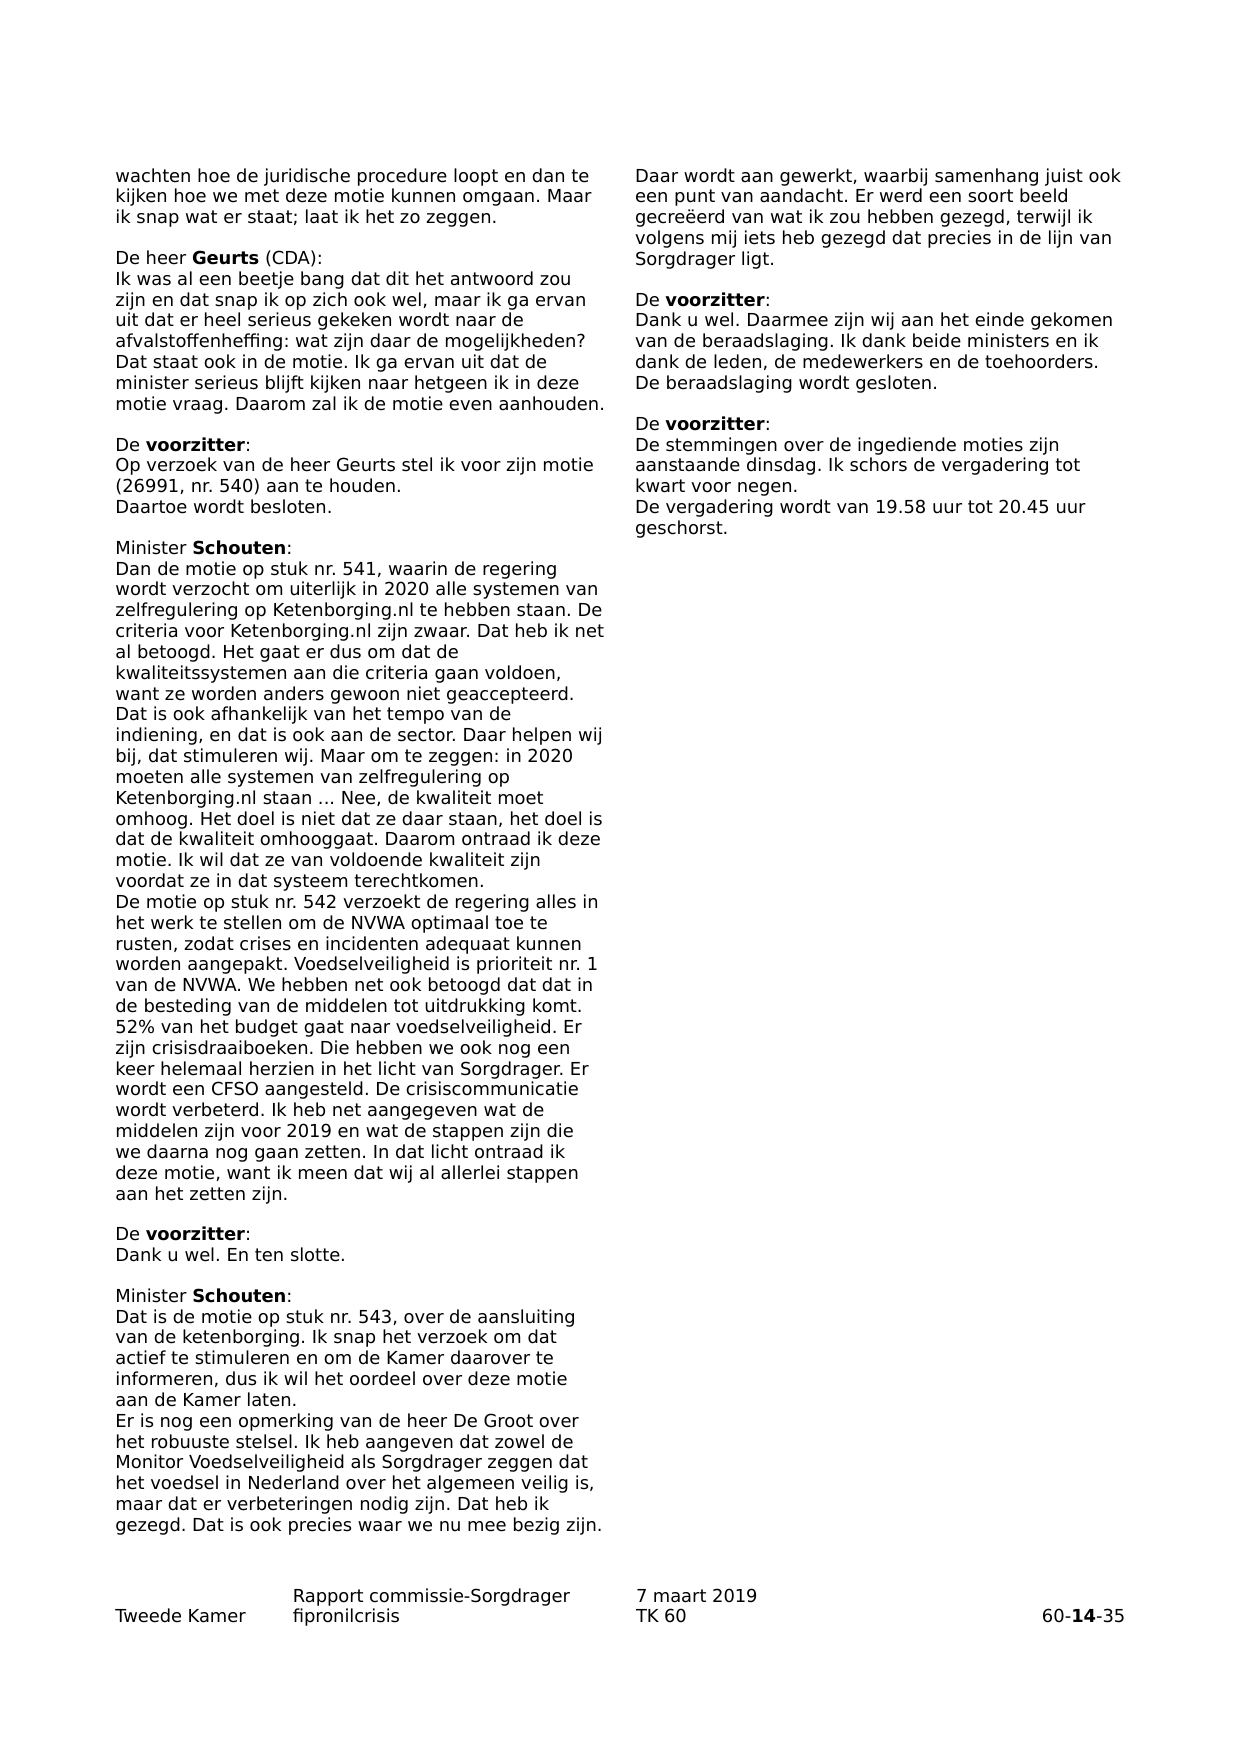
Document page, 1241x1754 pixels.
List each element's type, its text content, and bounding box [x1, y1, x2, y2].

text Minister Schouten: [115, 1286, 605, 1306]
text Op verzoek van de heer Geurts stel ik voor zijn motie (26991, nr. 540) aan te houden. [115, 455, 605, 497]
text De heer Geurts (CDA): [115, 248, 605, 268]
text De stemmingen over de ingediende moties zijn aanstaande dinsdag. Ik schors de vergadering tot kwart voor negen. [635, 434, 1125, 497]
text De voorzitter: [115, 1224, 605, 1245]
text Dank u wel. En ten slotte. [115, 1245, 605, 1266]
text Er is nog een opmerking van de heer De Groot over het robuuste stelsel. Ik heb aangeven dat zowel de Monitor Voedselveiligheid als Sorgdrager zeggen dat het voedsel in Nederland over het algemeen veilig is, maar dat er verbeteringen nodig zijn. Dat heb ik gezegd. Dat is ook precies waar we nu mee bezig zijn. [115, 1411, 605, 1536]
text De voorzitter: [115, 434, 605, 455]
text Dan de motie op stuk nr. 541, waarin de regering wordt verzocht om uiterlijk in 2020 alle systemen van zelfregulering op Ketenborging.nl te hebben staan. De criteria voor Ketenborging.nl zijn zwaar. Dat heb ik net al betoogd. Het gaat er dus om dat de kwaliteitssystemen aan die criteria gaan voldoen, want ze worden anders gewoon niet geaccepteerd. Dat is ook afhankelijk van het tempo van de indiening, en dat is ook aan de sector. Daar helpen wij bij, dat stimuleren wij. Maar om te zeggen: in 2020 moeten alle systemen van zelfregulering op Ketenborging.nl staan ... Nee, de kwaliteit moet omhoog. Het doel is niet dat ze daar staan, het doel is dat de kwaliteit omhooggaat. Daarom ontraad ik deze motie. Ik wil dat ze van voldoende kwaliteit zijn voordat ze in dat systeem terechtkomen. [115, 558, 605, 892]
text De motie op stuk nr. 542 verzoekt de regering alles in het werk te stellen om de NVWA optimaal toe te rusten, zodat crises en incidenten adequaat kunnen worden aangepakt. Voedselveiligheid is prioriteit nr. 1 van de NVWA. We hebben net ook betoogd dat dat in de besteding van de middelen tot uitdrukking komt. 52% van het budget gaat naar voedselveiligheid. Er zijn crisisdraaiboeken. Die hebben we ook nog een keer helemaal herzien in het licht van Sorgdrager. Er wordt een CFSO aangesteld. De crisiscommunicatie wordt verbeterd. Ik heb net aangegeven wat de middelen zijn voor 2019 en wat de stappen zijn die we daarna nog gaan zetten. In dat licht ontraad ik deze motie, want ik meen dat wij al allerlei stappen aan het zetten zijn. [115, 892, 605, 1204]
text De beraadslaging wordt gesloten. [635, 373, 1125, 393]
text Minister Schouten: [115, 538, 605, 558]
text De voorzitter: [635, 413, 1125, 434]
text Dat is de motie op stuk nr. 543, over de aansluiting van de ketenborging. Ik snap het verzoek om dat actief te stimuleren en om de Kamer daarover te informeren, dus ik wil het oordeel over deze motie aan de Kamer laten. [115, 1306, 605, 1411]
text Dank u wel. Daarmee zijn wij aan het einde gekomen van de beraadslaging. Ik dank beide ministers en ik dank de leden, de medewerkers en de toehoorders. [635, 310, 1125, 373]
text wachten hoe de juridische procedure loopt en dan te kijken hoe we met deze motie kunnen omgaan. Maar ik snap wat er staat; laat ik het zo zeggen. [115, 165, 605, 228]
text Ik was al een beetje bang dat dit het antwoord zou zijn en dat snap ik op zich ook wel, maar ik ga ervan uit dat er heel serieus gekeken wordt naar de afvalstoffenheffing: wat zijn daar de mogelijkheden? Dat staat ook in de motie. Ik ga ervan uit dat de minister serieus blijft kijken naar hetgeen ik in deze motie vraag. Daarom zal ik de motie even aanhouden. [115, 268, 605, 414]
text Daar wordt aan gewerkt, waarbij samenhang juist ook een punt van aandacht. Er werd een soort beeld gecreëerd van wat ik zou hebben gezegd, terwijl ik volgens mij iets heb gezegd dat precies in de lijn van Sorgdrager ligt. [635, 165, 1125, 269]
text De voorzitter: [635, 289, 1125, 310]
text Daartoe wordt besloten. [115, 497, 605, 518]
text De vergadering wordt van 19.58 uur tot 20.45 uur geschorst. [635, 497, 1125, 538]
